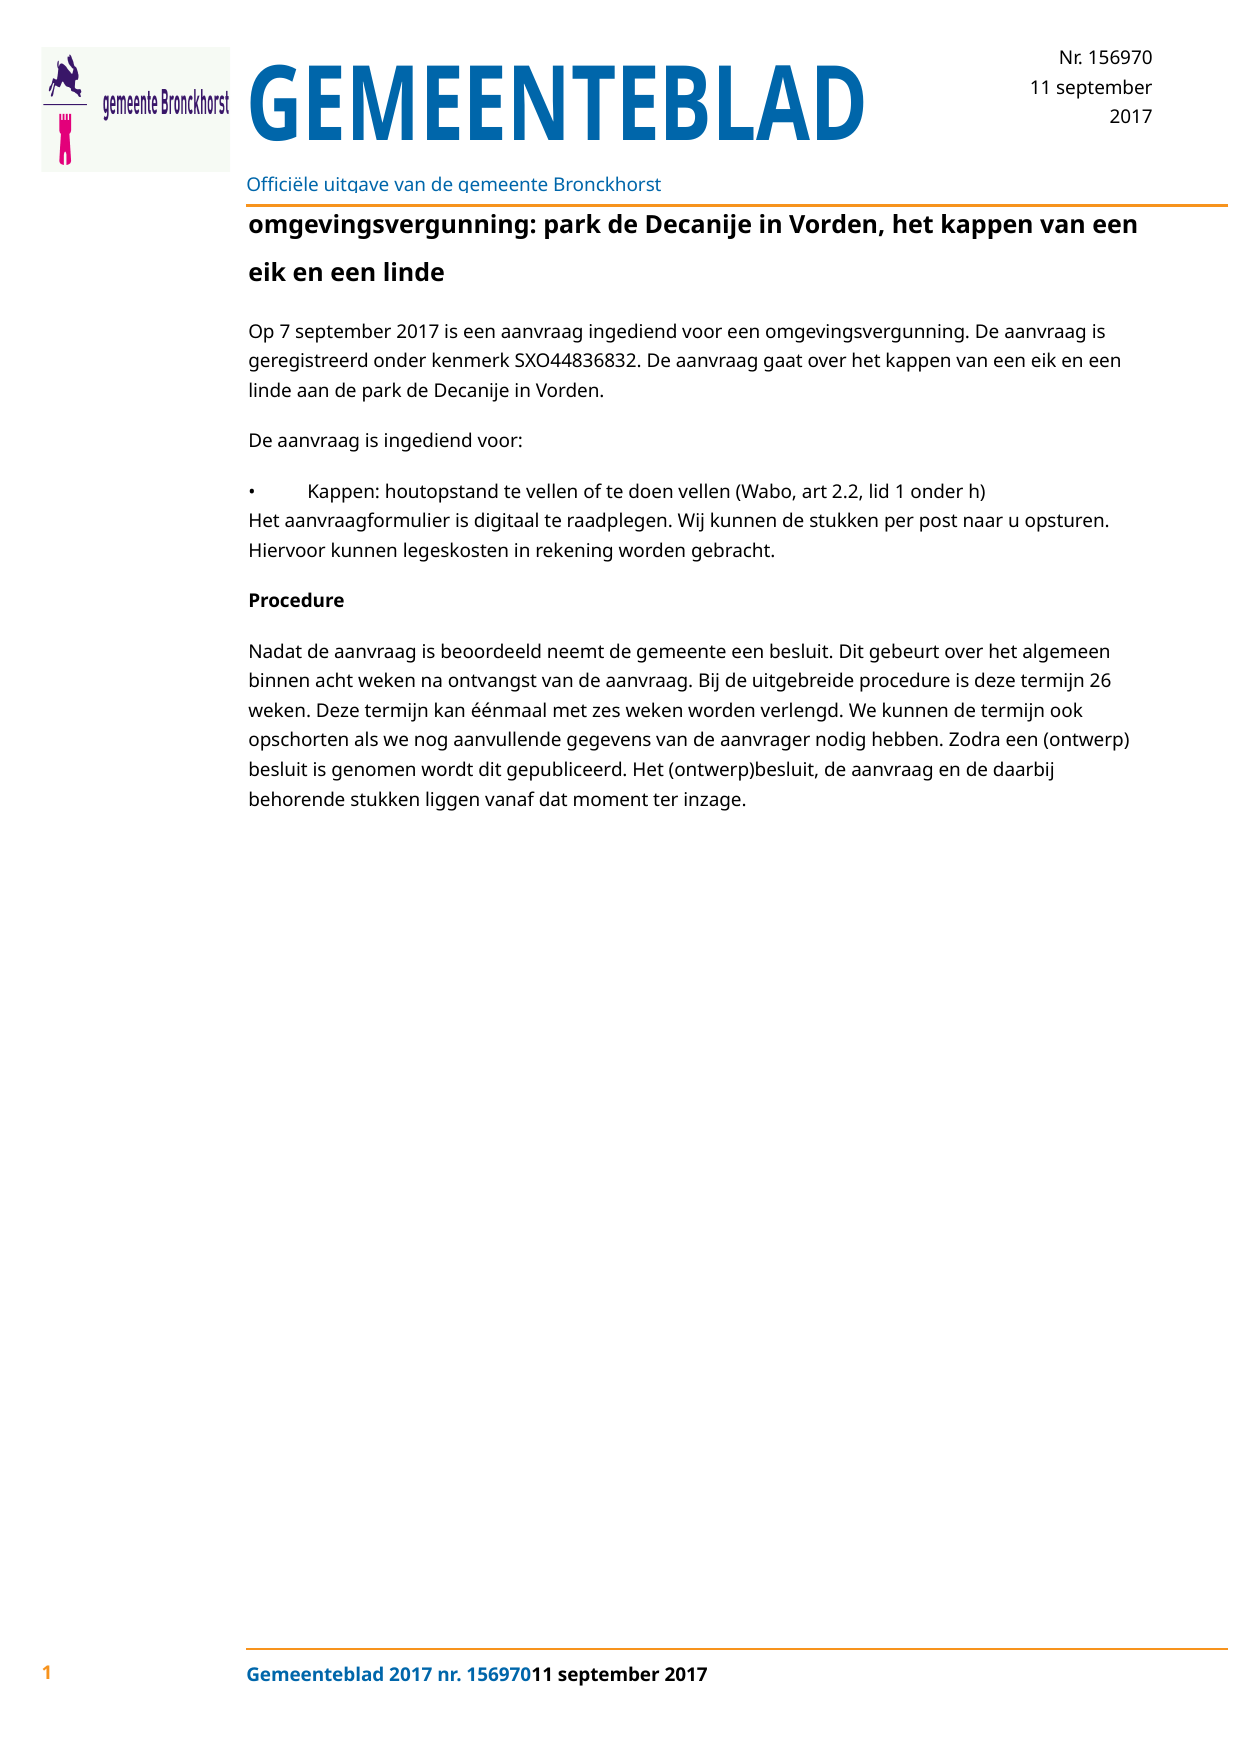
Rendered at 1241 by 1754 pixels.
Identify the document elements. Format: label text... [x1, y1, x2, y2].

text Het aanvraagformulier is digitaal te raadplegen. Wij kunnen de stukken per post naar u opsturen. Hiervoor kunnen legeskosten in rekening worden gebracht. [248, 507, 1152, 563]
text De aanvraag is ingediend voor: [248, 427, 1152, 453]
text omgevingsvergunning: park de Decanije in Vorden, het kappen van een eik en een linde [248, 207, 1152, 288]
list Kappen: houtopstand te vellen of te doen vellen (Wabo, art 2.2, lid 1 onder h) [248, 478, 1152, 504]
picture [41, 47, 231, 172]
text Procedure [248, 587, 1152, 613]
text Nadat de aanvraag is beoordeeld neemt de gemeente een besluit. Dit gebeurt over het algemeen binnen acht weken na ontvangst van de aanvraag. Bij de uitgebreide procedure is deze termijn 26 weken. Deze termijn kan éénmaal met zes weken worden verlengd. We kunnen de termijn ook opschorten als we nog aanvullende gegevens van de aanvrager nodig hebben. Zodra een (ontwerp) besluit is genomen wordt dit gepubliceerd. Het (ontwerp)besluit, de aanvraag en de daarbij behorende stukken liggen vanaf dat moment ter inzage. [248, 638, 1152, 812]
text Op 7 september 2017 is een aanvraag ingediend voor een omgevingsvergunning. De aanvraag is geregistreerd onder kenmerk SXO44836832. De aanvraag gaat over het kappen van een eik en een linde aan de park de Decanije in Vorden. [248, 318, 1152, 403]
